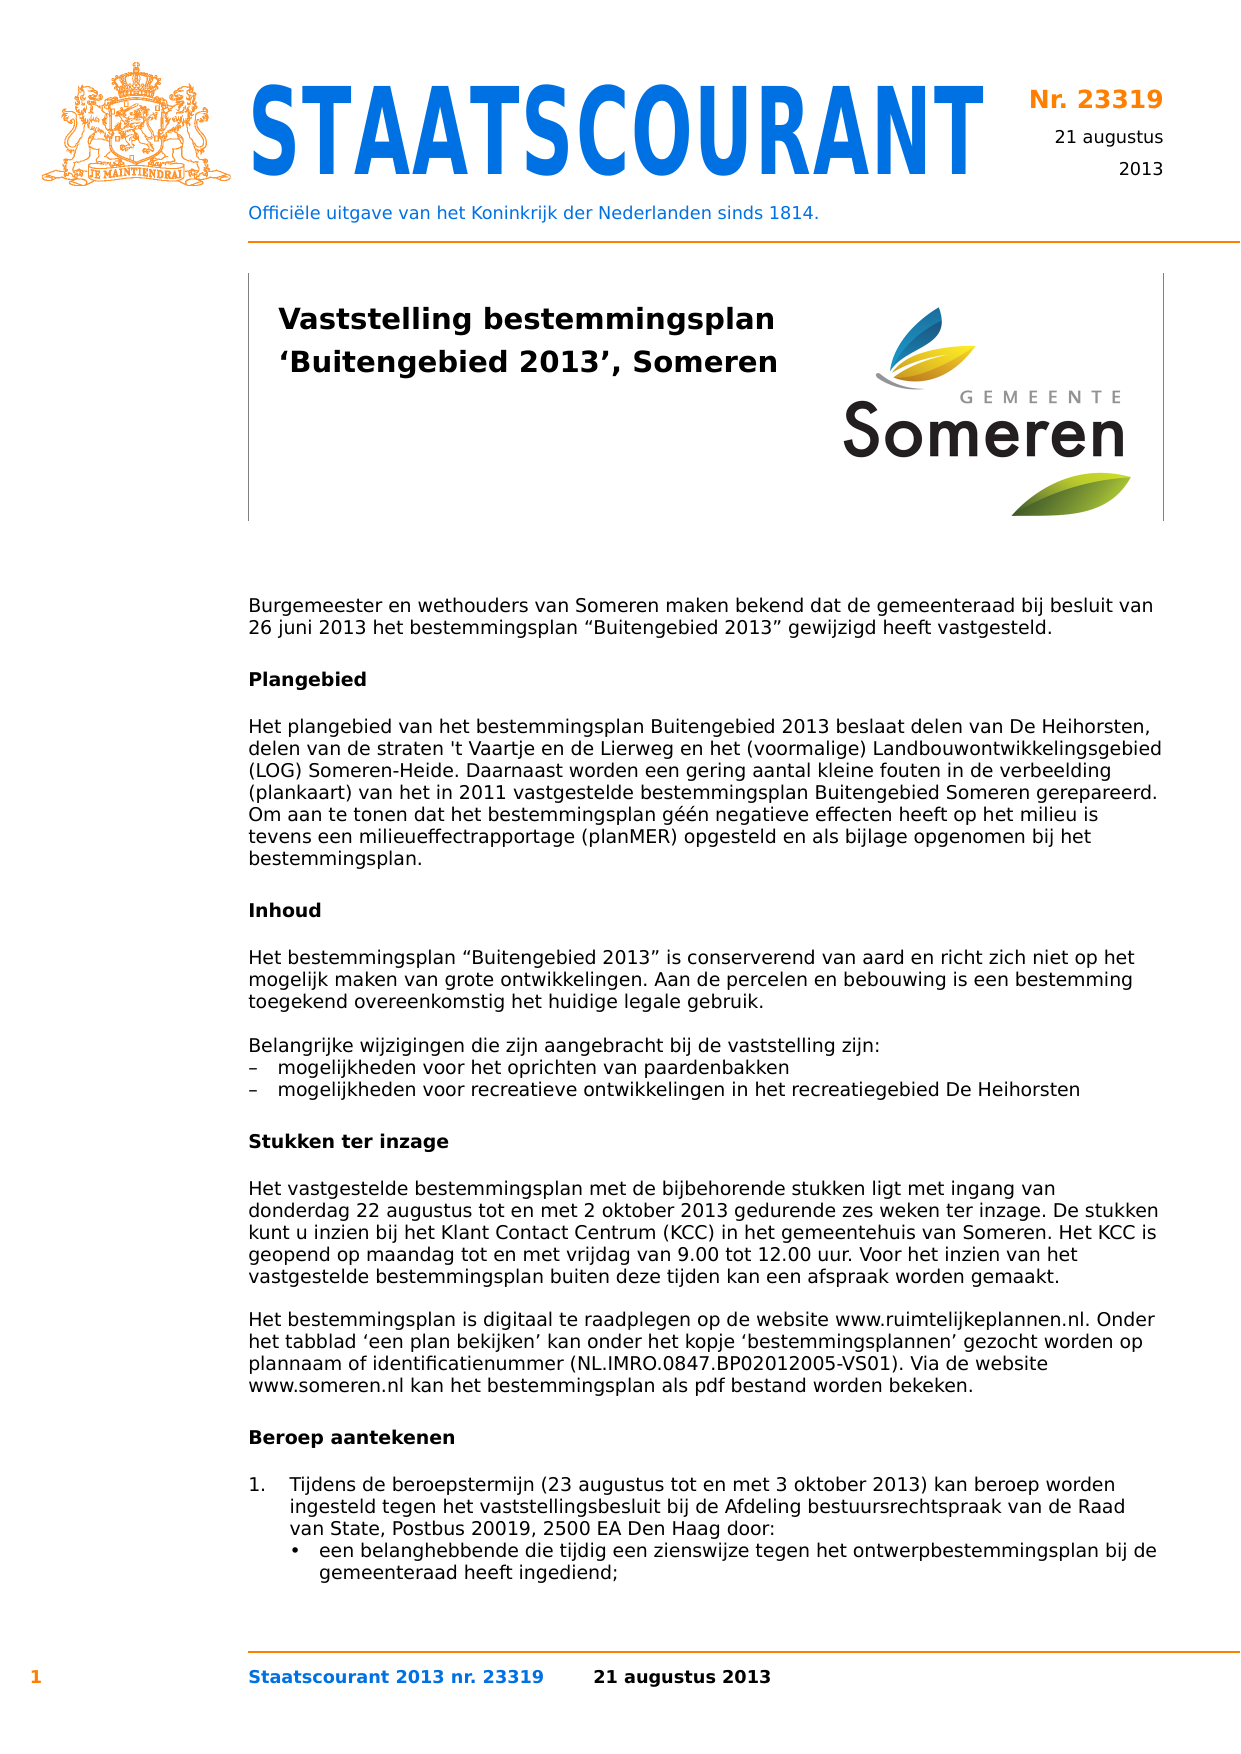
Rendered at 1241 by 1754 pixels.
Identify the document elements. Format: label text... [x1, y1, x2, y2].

picture [41, 62, 231, 186]
table_header Nr. 23319 [998, 62, 1240, 121]
text Het vastgestelde bestemmingsplan met de bijbehorende stukken ligt met ingang van donderdag 22 augustus tot en met 2 oktober 2013 gedurende zes weken ter inzage. De stukken kunt u inzien bij het Klant Contact Centrum (KCC) in het gemeentehuis van Someren. Het KCC is geopend op maandag tot en met vrijdag van 9.00 tot 12.00 uur. Voor het inzien van het vastgestelde bestemmingsplan buiten deze tijden kan een afspraak worden gemaakt. [248, 1178, 1163, 1287]
subtitle Beroep aantekenen [248, 1427, 1163, 1449]
text • een belanghebbende die tijdig een zienswijze tegen het ontwerpbestemmingsplan bij de gemeenteraad heeft ingediend; [289, 1540, 1163, 1584]
text Het bestemmingsplan is digitaal te raadplegen op de website www.ruimtelijkeplannen.nl. Onder het tabblad ‘een plan bekijken’ kan onder het kopje ‘bestemmingsplannen’ gezocht worden op plannaam of identificatienummer (NL.IMRO.0847.BP02012005-VS01). Via de website www.someren.nl kan het bestemmingsplan als pdf bestand worden bekeken. [248, 1309, 1163, 1397]
text Het bestemmingsplan “Buitengebied 2013” is conserverend van aard en richt zich niet op het mogelijk maken van grote ontwikkelingen. Aan de percelen en bebouwing is een bestemming toegekend overeenkomstig het huidige legale gebruik. [248, 947, 1163, 1013]
subtitle Stukken ter inzage [248, 1131, 1163, 1153]
text – mogelijkheden voor recreatieve ontwikkelingen in het recreatiegebied De Heihorsten [248, 1079, 1163, 1101]
table_header STAATSCOURANT [248, 62, 998, 203]
subtitle Plangebied [248, 669, 1163, 691]
subtitle Inhoud [248, 900, 1163, 922]
table_cell 2013 [998, 153, 1240, 203]
picture [838, 302, 1134, 521]
text Het plangebied van het bestemmingsplan Buitengebied 2013 beslaat delen van De Heihorsten, delen van de straten 't Vaartje en de Lierweg en het (voormalige) Landbouwontwikkelingsgebied (LOG) Someren-Heide. Daarnaast worden een gering aantal kleine fouten in de verbeelding (plankaart) van het in 2011 vastgestelde bestemmingsplan Buitengebied Someren gerepareerd. Om aan te tonen dat het bestemmingsplan géén negatieve effecten heeft op het milieu is tevens een milieueffectrapportage (planMER) opgesteld en als bijlage opgenomen bij het bestemmingsplan. [248, 716, 1163, 870]
table_header [25, 62, 248, 241]
text Belangrijke wijzigingen die zijn aangebracht bij de vaststelling zijn: [248, 1035, 1163, 1057]
table_cell Officiële uitgave van het Koninkrijk der Nederlanden sinds 1814. [248, 203, 1240, 241]
text – mogelijkheden voor het oprichten van paardenbakken [248, 1057, 1163, 1079]
text 1. Tijdens de beroepstermijn (23 augustus tot en met 3 oktober 2013) kan beroep worden ingesteld tegen het vaststellingsbesluit bij de Afdeling bestuursrechtspraak van de Raad van State, Postbus 20019, 2500 EA Den Haag door: [248, 1474, 1163, 1540]
subtitle Vaststelling bestemmingsplan ‘Buitengebied 2013’, Someren [249, 273, 1163, 521]
text Burgemeester en wethouders van Someren maken bekend dat de gemeenteraad bij besluit van 26 juni 2013 het bestemmingsplan “Buitengebied 2013” gewijzigd heeft vastgesteld. [248, 595, 1163, 639]
table_cell 21 augustus [998, 121, 1240, 153]
